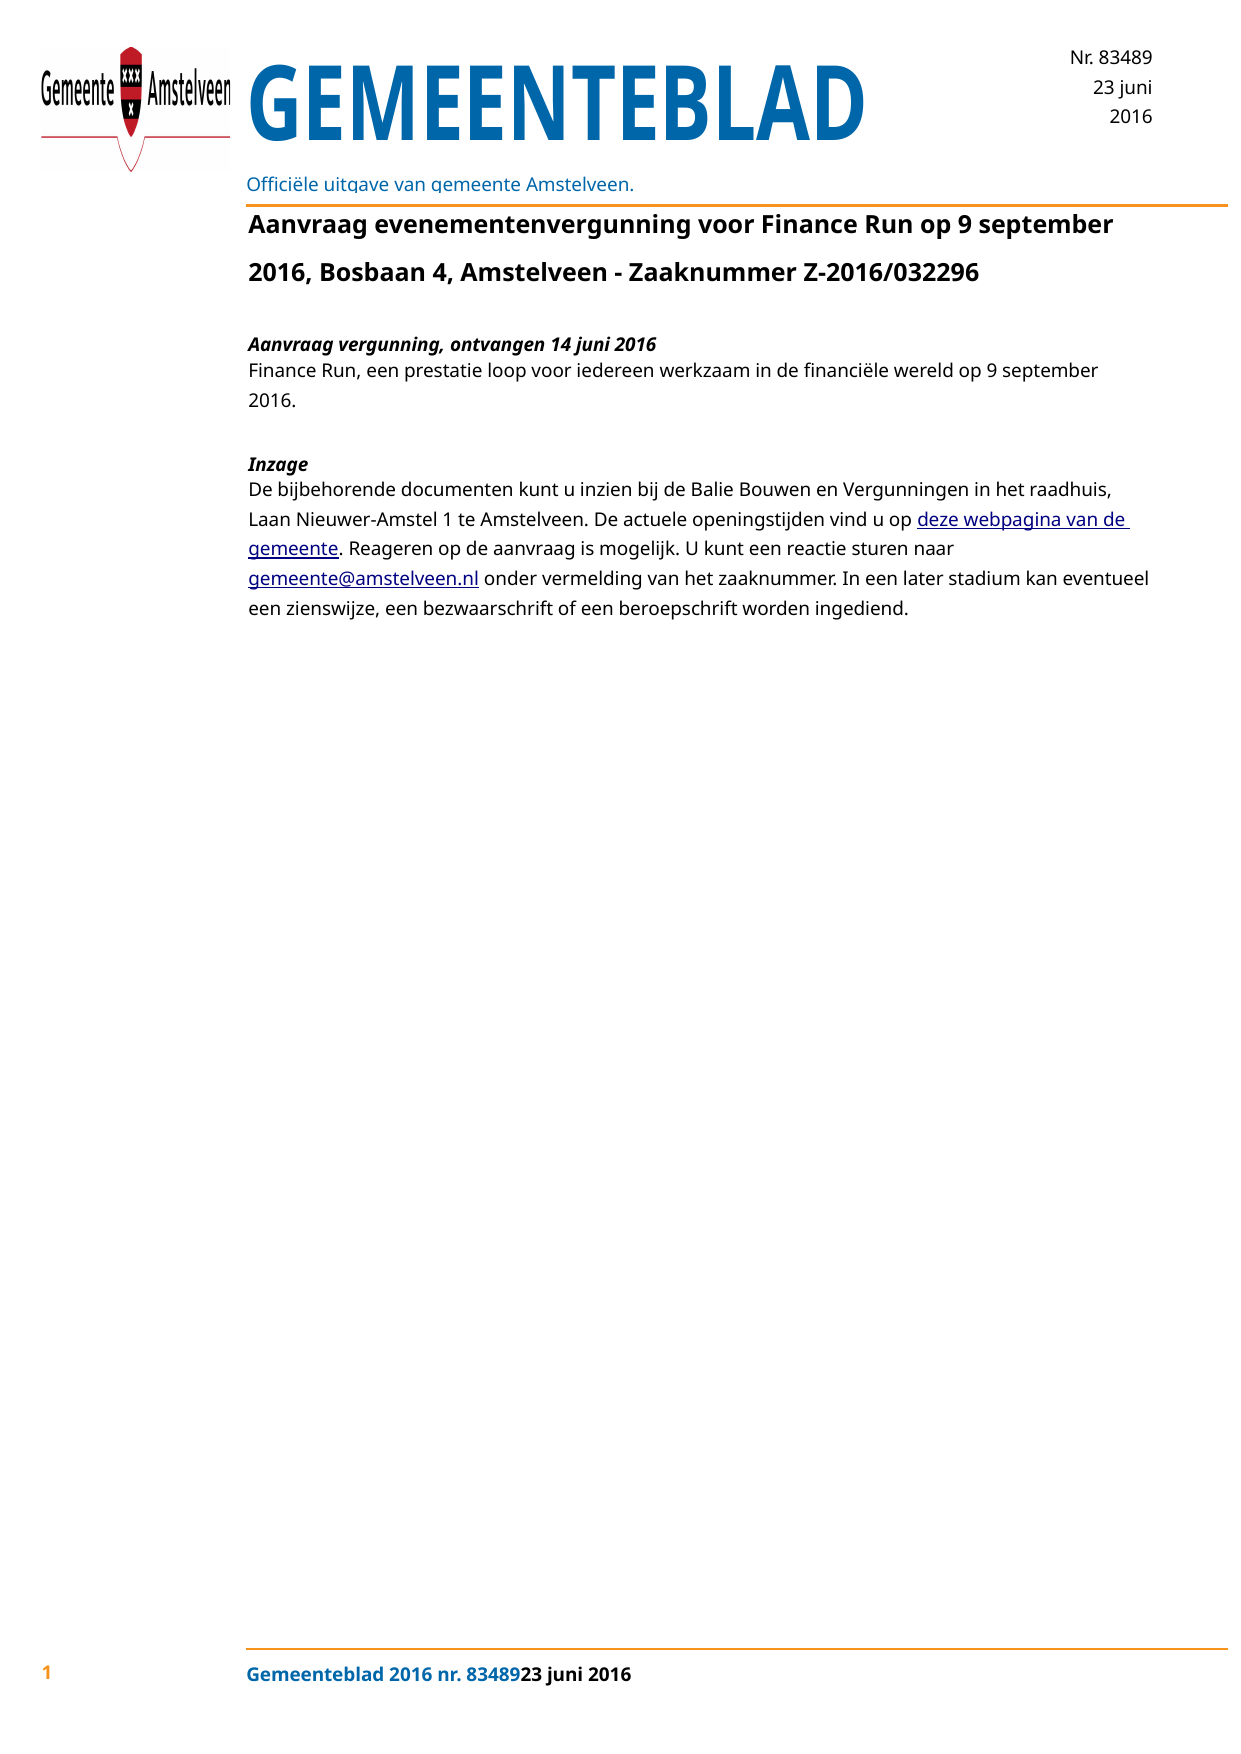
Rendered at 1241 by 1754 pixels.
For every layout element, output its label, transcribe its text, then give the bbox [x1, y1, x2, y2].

text Aanvraag vergunning, ontvangen 14 juni 2016 [248, 331, 1152, 357]
text Aanvraag evenementenvergunning voor Finance Run op 9 september 2016, Bosbaan 4, Amstelveen - Zaaknummer Z-2016/032296 [248, 207, 1152, 288]
text De bijbehorende documenten kunt u inzien bij de Balie Bouwen en Vergunningen in het raadhuis, Laan Nieuwer-Amstel 1 te Amstelveen. De actuele openingstijden vind u op deze webpagina van de gemeente. Reageren op de aanvraag is mogelijk. U kunt een reactie sturen naar gemeente@amstelveen.nl onder vermelding van het zaaknummer. In een later stadium kan eventueel een zienswijze, een bezwaarschrift of een beroepschrift worden ingediend. [248, 476, 1152, 621]
picture [41, 47, 231, 172]
text Inzage [248, 451, 1152, 476]
text Finance Run, een prestatie loop voor iedereen werkzaam in de financiële wereld op 9 september 2016. [248, 357, 1152, 412]
